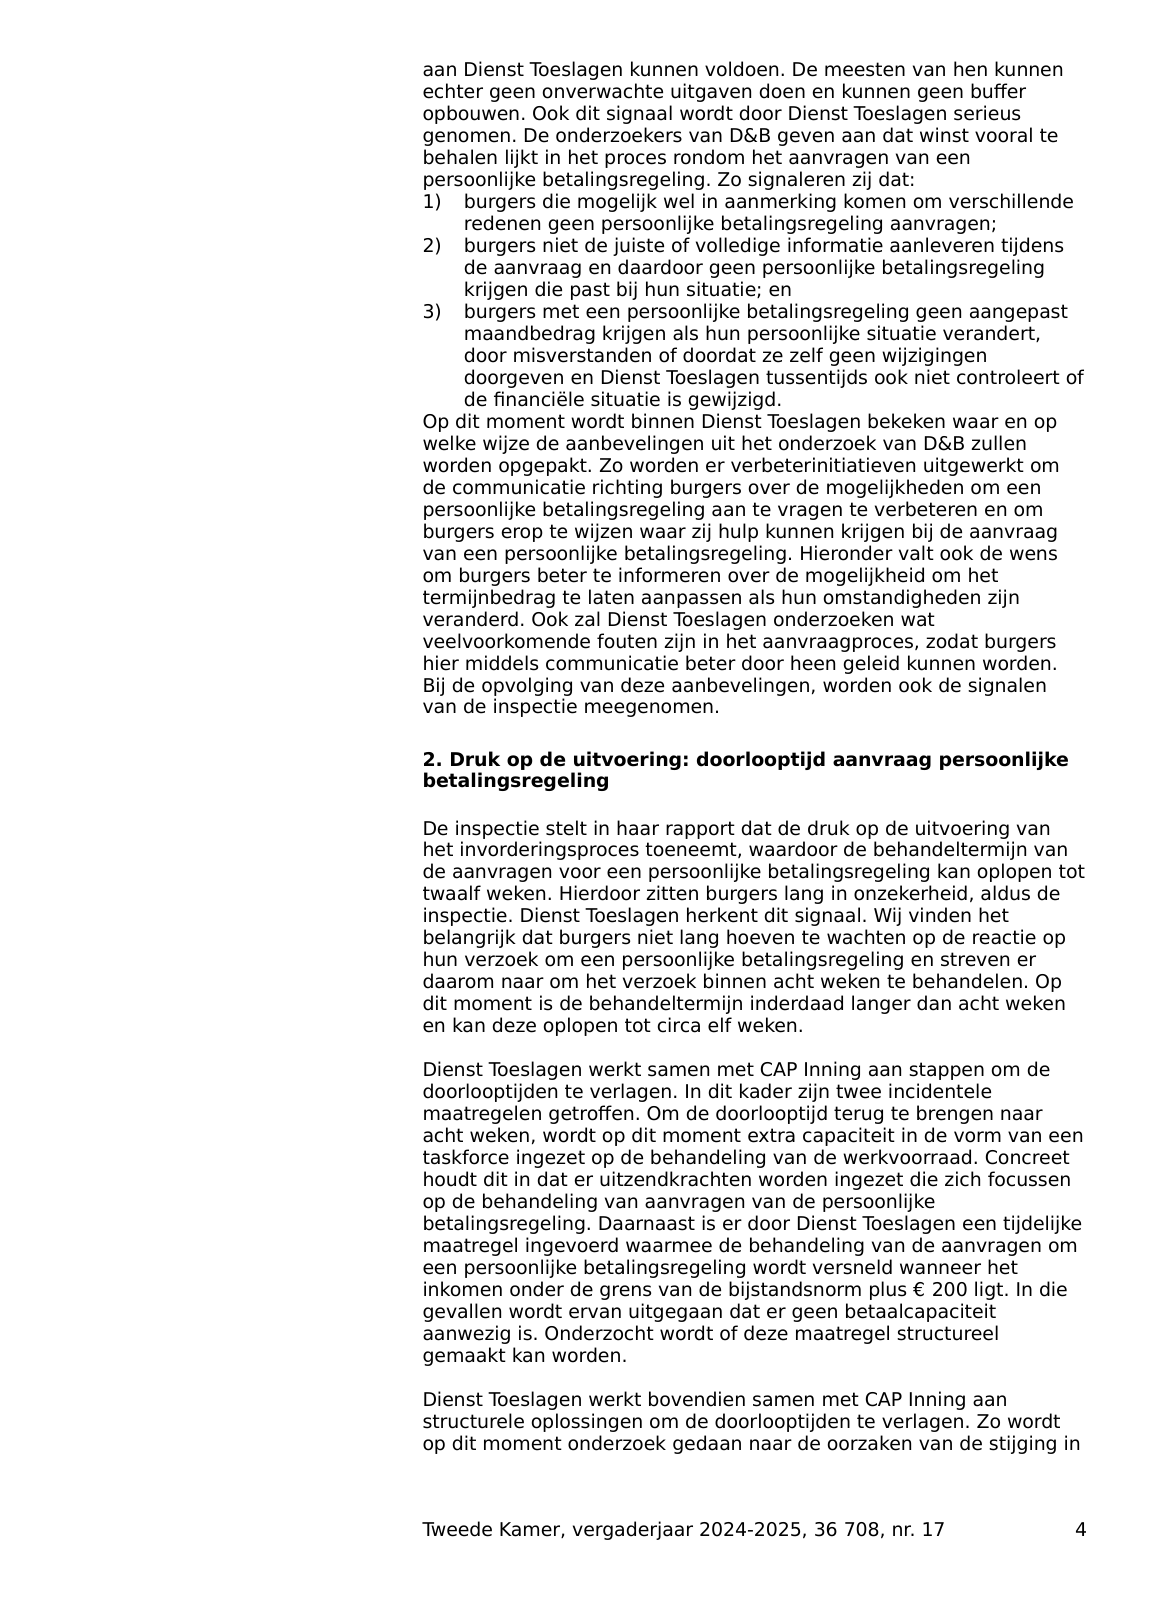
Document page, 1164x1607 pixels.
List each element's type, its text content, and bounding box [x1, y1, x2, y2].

text Dienst Toeslagen werkt bovendien samen met CAP Inning aan structurele oplossingen om de doorlooptijden te verlagen. Zo wordt op dit moment onderzoek gedaan naar de oorzaken van de stijging in [422, 1389, 1087, 1455]
text De inspectie stelt in haar rapport dat de druk op de uitvoering van het invorderingsproces toeneemt, waardoor de behandeltermijn van de aanvragen voor een persoonlijke betalingsregeling kan oplopen tot twaalf weken. Hierdoor zitten burgers lang in onzekerheid, aldus de inspectie. Dienst Toeslagen herkent dit signaal. Wij vinden het belangrijk dat burgers niet lang hoeven te wachten op de reactie op hun verzoek om een persoonlijke betalingsregeling en streven er daarom naar om het verzoek binnen acht weken te behandelen. Op dit moment is de behandeltermijn inderdaad langer dan acht weken en kan deze oplopen tot circa elf weken. [422, 817, 1087, 1037]
text aan Dienst Toeslagen kunnen voldoen. De meesten van hen kunnen echter geen onverwachte uitgaven doen en kunnen geen buffer opbouwen. Ook dit signaal wordt door Dienst Toeslagen serieus genomen. De onderzoekers van D&B geven aan dat winst vooral te behalen lijkt in het proces rondom het aanvragen van een persoonlijke betalingsregeling. Zo signaleren zij dat: [422, 59, 1087, 191]
text 3) burgers met een persoonlijke betalingsregeling geen aangepast maandbedrag krijgen als hun persoonlijke situatie verandert, door misverstanden of doordat ze zelf geen wijzigingen doorgeven en Dienst Toeslagen tussentijds ook niet controleert of de financiële situatie is gewijzigd. [422, 301, 1087, 411]
text Dienst Toeslagen werkt samen met CAP Inning aan stappen om de doorlooptijden te verlagen. In dit kader zijn twee incidentele maatregelen getroffen. Om de doorlooptijd terug te brengen naar acht weken, wordt op dit moment extra capaciteit in de vorm van een taskforce ingezet op de behandeling van de werkvoorraad. Concreet houdt dit in dat er uitzendkrachten worden ingezet die zich focussen op de behandeling van aanvragen van de persoonlijke betalingsregeling. Daarnaast is er door Dienst Toeslagen een tijdelijke maatregel ingevoerd waarmee de behandeling van de aanvragen om een persoonlijke betalingsregeling wordt versneld wanneer het inkomen onder de grens van de bijstandsnorm plus € 200 ligt. In die gevallen wordt ervan uitgegaan dat er geen betaalcapaciteit aanwezig is. Onderzocht wordt of deze maatregel structureel gemaakt kan worden. [422, 1059, 1087, 1367]
text 2) burgers niet de juiste of volledige informatie aanleveren tijdens de aanvraag en daardoor geen persoonlijke betalingsregeling krijgen die past bij hun situatie; en [422, 235, 1087, 301]
subtitle 2. Druk op de uitvoering: doorlooptijd aanvraag persoonlijke betalingsregeling [422, 748, 1087, 792]
text Op dit moment wordt binnen Dienst Toeslagen bekeken waar en op welke wijze de aanbevelingen uit het onderzoek van D&B zullen worden opgepakt. Zo worden er verbeterinitiatieven uitgewerkt om de communicatie richting burgers over de mogelijkheden om een persoonlijke betalingsregeling aan te vragen te verbeteren en om burgers erop te wijzen waar zij hulp kunnen krijgen bij de aanvraag van een persoonlijke betalingsregeling. Hieronder valt ook de wens om burgers beter te informeren over de mogelijkheid om het termijnbedrag te laten aanpassen als hun omstandigheden zijn veranderd. Ook zal Dienst Toeslagen onderzoeken wat veelvoorkomende fouten zijn in het aanvraagproces, zodat burgers hier middels communicatie beter door heen geleid kunnen worden. Bij de opvolging van deze aanbevelingen, worden ook de signalen van de inspectie meegenomen. [422, 411, 1087, 718]
text 1) burgers die mogelijk wel in aanmerking komen om verschillende redenen geen persoonlijke betalingsregeling aanvragen; [422, 191, 1087, 235]
